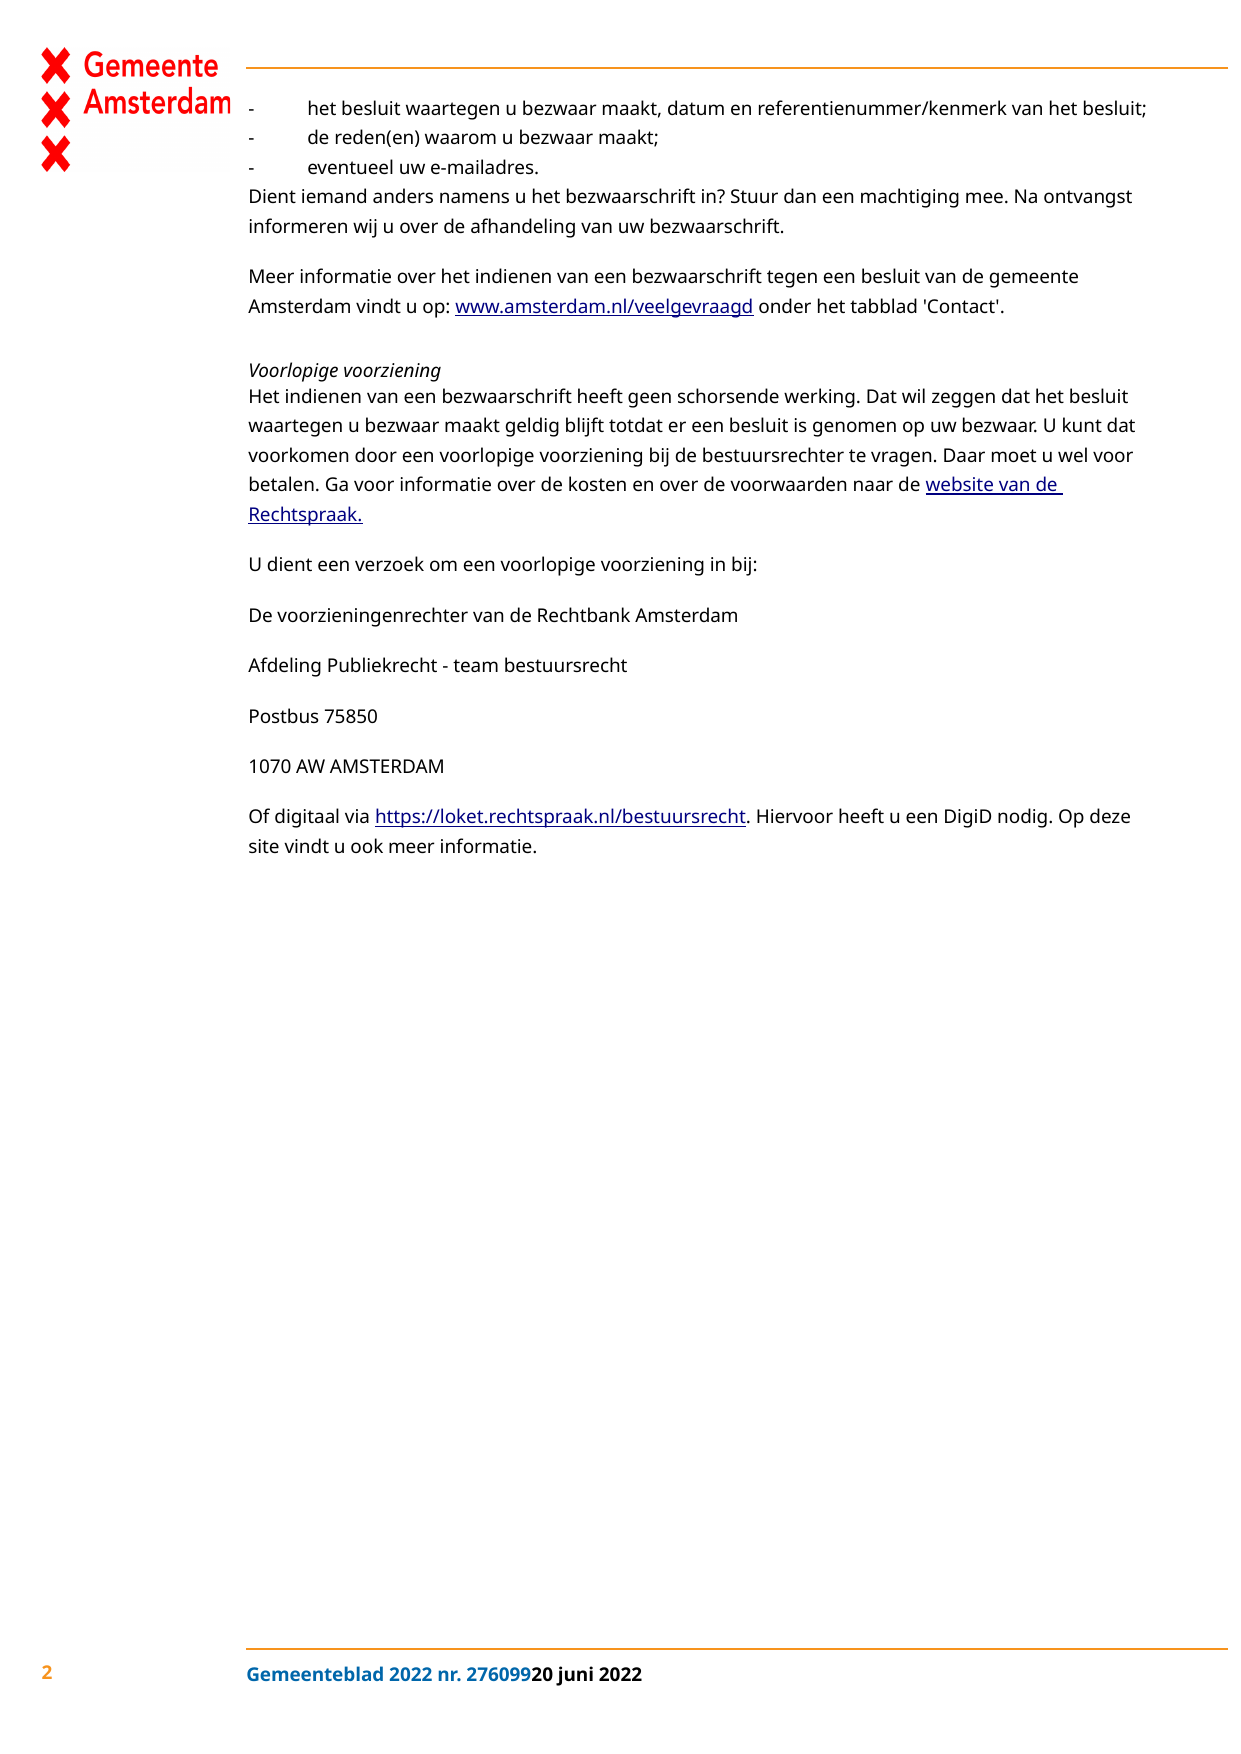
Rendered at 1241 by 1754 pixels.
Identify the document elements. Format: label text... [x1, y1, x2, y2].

list het besluit waartegen u bezwaar maakt, datum en referentienummer/kenmerk van het besluit; [248, 95, 1152, 121]
text Dient iemand anders namens u het bezwaarschrift in? Stuur dan een machtiging mee. Na ontvangst informeren wij u over de afhandeling van uw bezwaarschrift. [248, 183, 1152, 239]
text Voorlopige voorziening [248, 357, 1152, 383]
text Het indienen van een bezwaarschrift heeft geen schorsende werking. Dat wil zeggen dat het besluit waartegen u bezwaar maakt geldig blijft totdat er een besluit is genomen op uw bezwaar. U kunt dat voorkomen door een voorlopige voorziening bij de bestuursrechter te vragen. Daar moet u wel voor betalen. Ga voor informatie over de kosten en over de voorwaarden naar de website van de Rechtspraak. [248, 383, 1152, 527]
text De voorzieningenrechter van de Rechtbank Amsterdam [248, 602, 1152, 628]
text U dient een verzoek om een voorlopige voorziening in bij: [248, 552, 1152, 577]
text Of digitaal via https://loket.rechtspraak.nl/bestuursrecht. Hiervoor heeft u een DigiD nodig. Op deze site vindt u ook meer informatie. [248, 804, 1152, 859]
list de reden(en) waarom u bezwaar maakt; [248, 124, 1152, 150]
picture [41, 47, 231, 172]
text Meer informatie over het indienen van een bezwaarschrift tegen een besluit van de gemeente Amsterdam vindt u op: www.amsterdam.nl/veelgevraagd onder het tabblad 'Contact'. [248, 263, 1152, 319]
text Afdeling Publiekrecht - team bestuursrecht [248, 652, 1152, 678]
list eventueel uw e-mailadres. [248, 154, 1152, 180]
text 1070 AW AMSTERDAM [248, 753, 1152, 779]
text Postbus 75850 [248, 703, 1152, 728]
